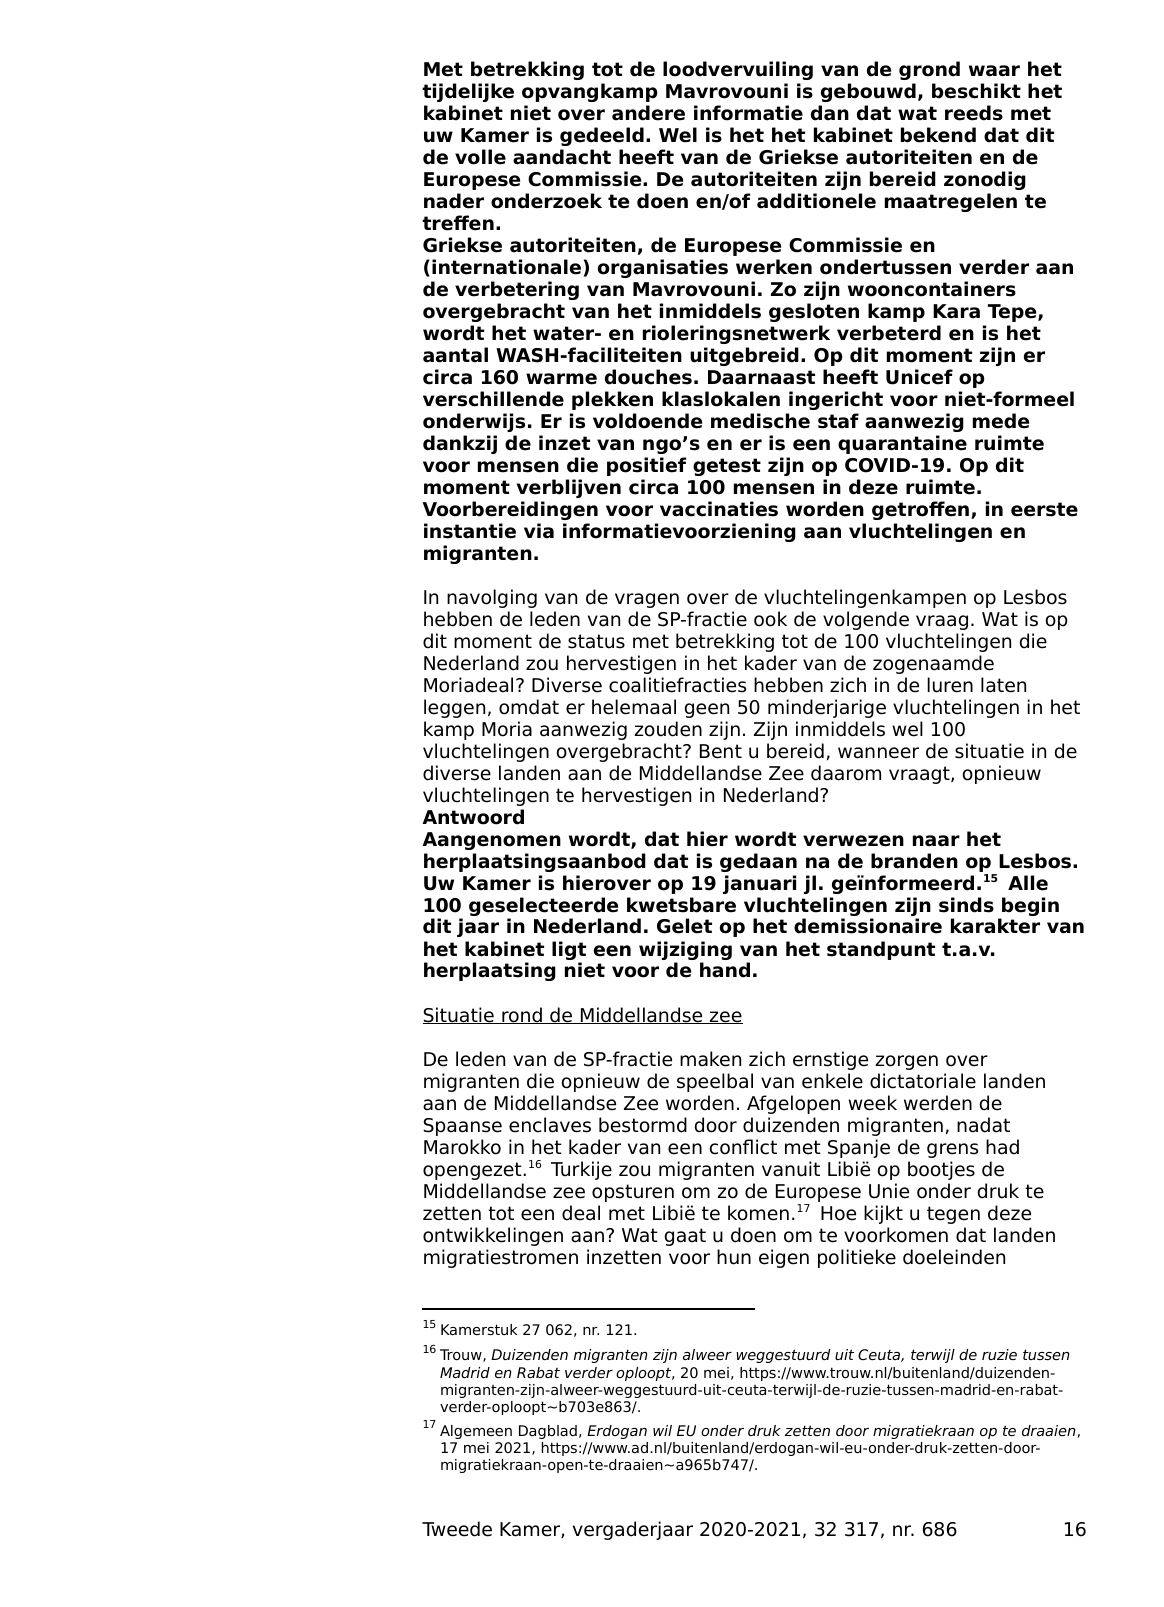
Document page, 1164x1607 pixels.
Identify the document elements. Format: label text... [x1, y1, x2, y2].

text De leden van de SP-fractie maken zich ernstige zorgen over migranten die opnieuw de speelbal van enkele dictatoriale landen aan de Middellandse Zee worden. Afgelopen week werden de Spaanse enclaves bestormd door duizenden migranten, nadat Marokko in het kader van een conflict met Spanje de grens had opengezet. Turkije zou migranten vanuit Libië op bootjes de Middellandse zee opsturen om zo de Europese Unie onder druk te zetten tot een deal met Libië te komen. Hoe kijkt u tegen deze ontwikkelingen aan? Wat gaat u doen om te voorkomen dat landen migratiestromen inzetten voor hun eigen politieke doeleinden [422, 1049, 1087, 1268]
text Antwoord [422, 807, 1087, 828]
text Kamerstuk 27 062, nr. 121. [422, 1318, 1087, 1340]
text Trouw, Duizenden migranten zijn alweer weggestuurd uit Ceuta, terwijl de ruzie tussen Madrid en Rabat verder oploopt, 20 mei, https://www.trouw.nl/buitenland/duizenden-migranten-zijn-alweer-weggestuurd-uit-ceuta-terwijl-de-ruzie-tussen-madrid-en-rabat-verder-oploopt~b703e863/. [422, 1343, 1087, 1416]
text Algemeen Dagblad, Erdogan wil EU onder druk zetten door migratiekraan op te draaien, 17 mei 2021, https://www.ad.nl/buitenland/erdogan-wil-eu-onder-druk-zetten-door-migratiekraan-open-te-draaien~a965b747/. [422, 1418, 1087, 1474]
subtitle Situatie rond de Middellandse zee [422, 1004, 1087, 1027]
text In navolging van de vragen over de vluchtelingenkampen op Lesbos hebben de leden van de SP-fractie ook de volgende vraag. Wat is op dit moment de status met betrekking tot de 100 vluchtelingen die Nederland zou hervestigen in het kader van de zogenaamde Moriadeal? Diverse coalitiefracties hebben zich in de luren laten leggen, omdat er helemaal geen 50 minderjarige vluchtelingen in het kamp Moria aanwezig zouden zijn. Zijn inmiddels wel 100 vluchtelingen overgebracht? Bent u bereid, wanneer de situatie in de diverse landen aan de Middellandse Zee daarom vraagt, opnieuw vluchtelingen te hervestigen in Nederland? [422, 587, 1087, 807]
text Aangenomen wordt, dat hier wordt verwezen naar het herplaatsingsaanbod dat is gedaan na de branden op Lesbos. Uw Kamer is hierover op 19 januari jl. geïnformeerd. Alle 100 geselecteerde kwetsbare vluchtelingen zijn sinds begin dit jaar in Nederland. Gelet op het demissionaire karakter van het kabinet ligt een wijziging van het standpunt t.a.v. herplaatsing niet voor de hand. [422, 828, 1087, 982]
text Griekse autoriteiten, de Europese Commissie en (internationale) organisaties werken ondertussen verder aan de verbetering van Mavrovouni. Zo zijn wooncontainers overgebracht van het inmiddels gesloten kamp Kara Tepe, wordt het water- en rioleringsnetwerk verbeterd en is het aantal WASH-faciliteiten uitgebreid. Op dit moment zijn er circa 160 warme douches. Daarnaast heeft Unicef op verschillende plekken klaslokalen ingericht voor niet-formeel onderwijs. Er is voldoende medische staf aanwezig mede dankzij de inzet van ngo’s en er is een quarantaine ruimte voor mensen die positief getest zijn op COVID-19. Op dit moment verblijven circa 100 mensen in deze ruimte. Voorbereidingen voor vaccinaties worden getroffen, in eerste instantie via informatievoorziening aan vluchtelingen en migranten. [422, 235, 1087, 564]
text Met betrekking tot de loodvervuiling van de grond waar het tijdelijke opvangkamp Mavrovouni is gebouwd, beschikt het kabinet niet over andere informatie dan dat wat reeds met uw Kamer is gedeeld. Wel is het het kabinet bekend dat dit de volle aandacht heeft van de Griekse autoriteiten en de Europese Commissie. De autoriteiten zijn bereid zonodig nader onderzoek te doen en/of additionele maatregelen te treffen. [422, 59, 1087, 235]
